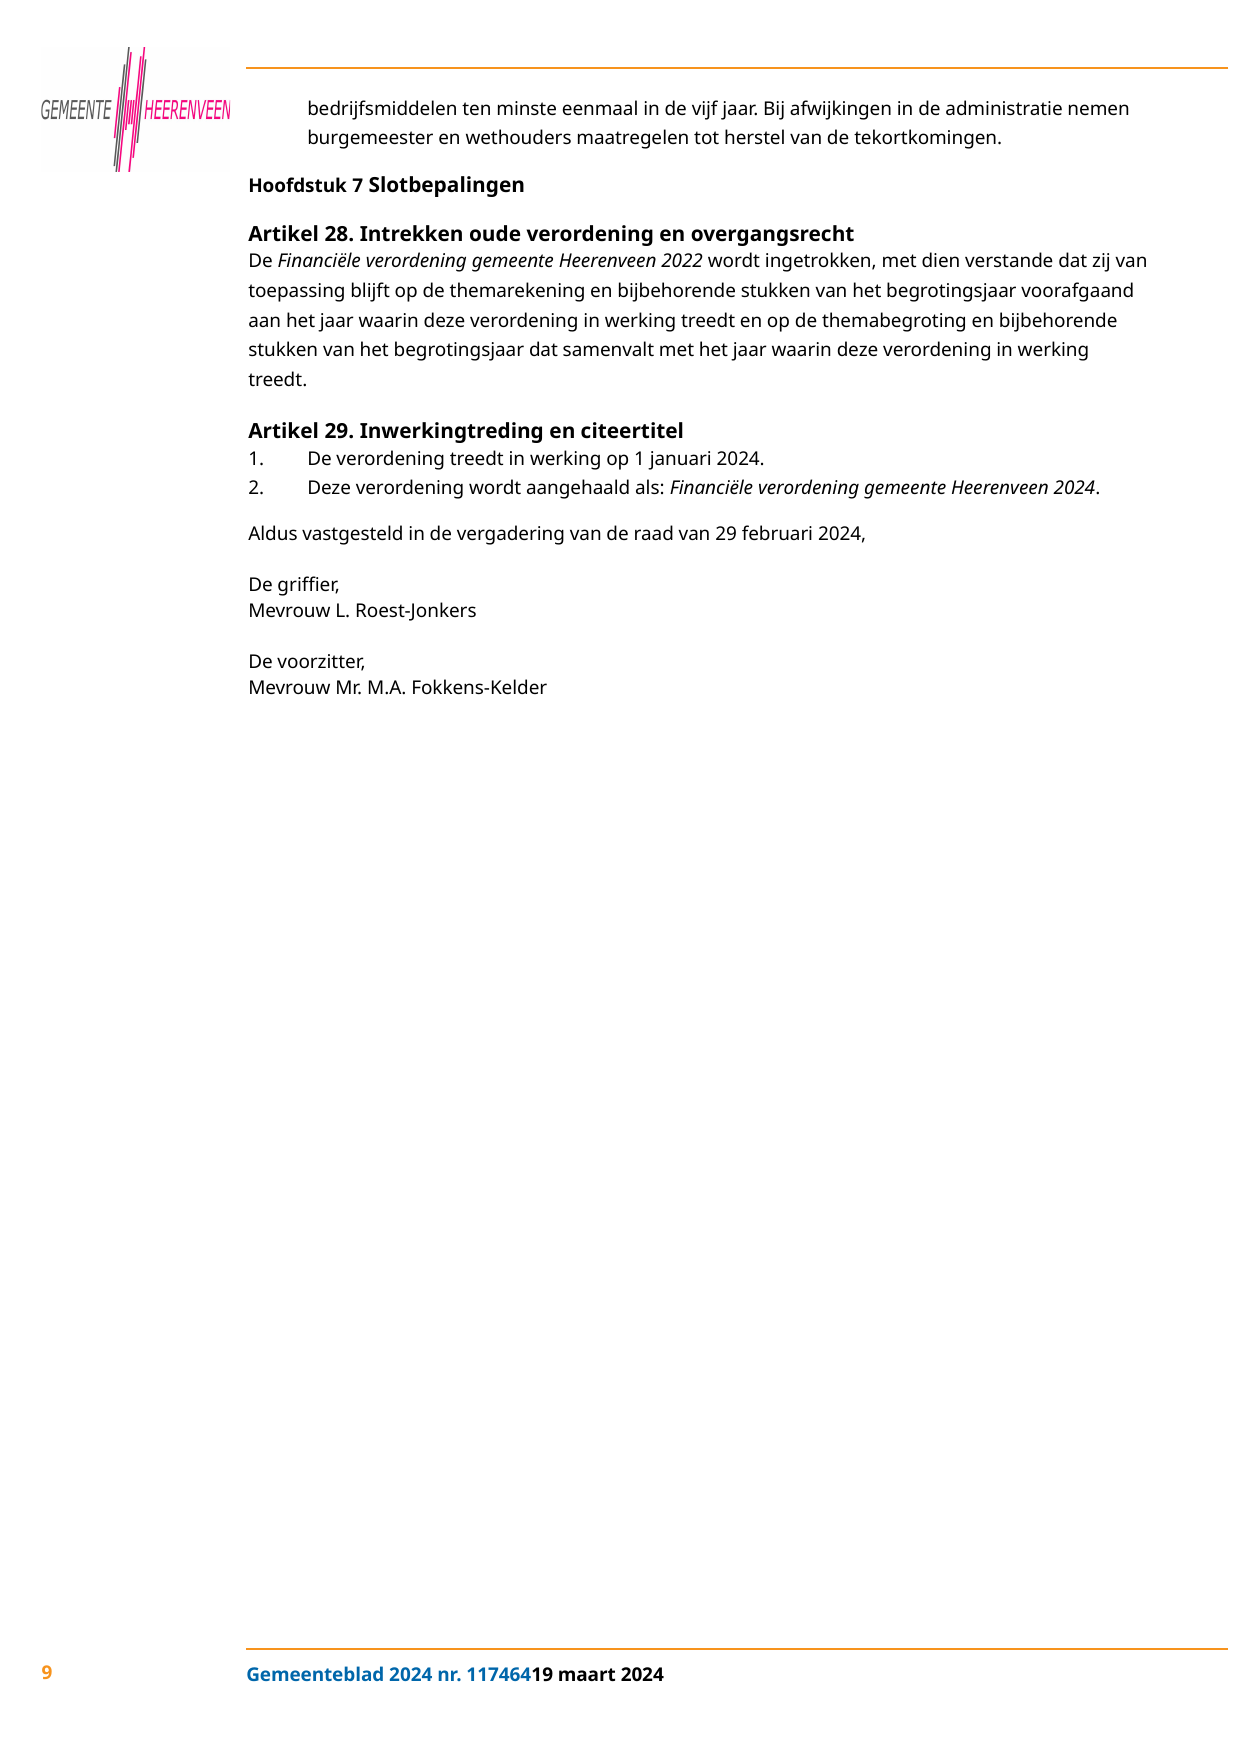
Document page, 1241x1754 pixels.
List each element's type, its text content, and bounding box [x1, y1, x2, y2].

list Deze verordening wordt aangehaald als: Financiële verordening gemeente Heerenveen 2024. [248, 474, 1152, 500]
text Artikel 29. Inwerkingtreding en citeertitel [248, 416, 1152, 445]
text De voorzitter, [248, 649, 1152, 674]
list De verordening treedt in werking op 1 januari 2024. [248, 445, 1152, 471]
text Mevrouw L. Roest-Jonkers [248, 597, 1152, 623]
text Hoofdstuk 7 Slotbepalingen [248, 170, 1152, 198]
text Artikel 28. Intrekken oude verordening en overgangsrecht [248, 219, 1152, 248]
text De Financiële verordening gemeente Heerenveen 2022 wordt ingetrokken, met dien verstande dat zij van toepassing blijft op de themarekening en bijbehorende stukken van het begrotingsjaar voorafgaand aan het jaar waarin deze verordening in werking treedt en op de themabegroting en bijbehorende stukken van het begrotingsjaar dat samenvalt met het jaar waarin deze verordening in werking treedt. [248, 248, 1152, 392]
text De griffier, [248, 572, 1152, 597]
text Mevrouw Mr. M.A. Fokkens-Kelder [248, 674, 1152, 700]
list bedrijfsmiddelen ten minste eenmaal in de vijf jaar. Bij afwijkingen in de administratie nemen burgemeester en wethouders maatregelen tot herstel van de tekortkomingen. [248, 95, 1152, 150]
picture [41, 47, 231, 172]
text Aldus vastgesteld in de vergadering van de raad van 29 februari 2024, [248, 520, 1152, 546]
